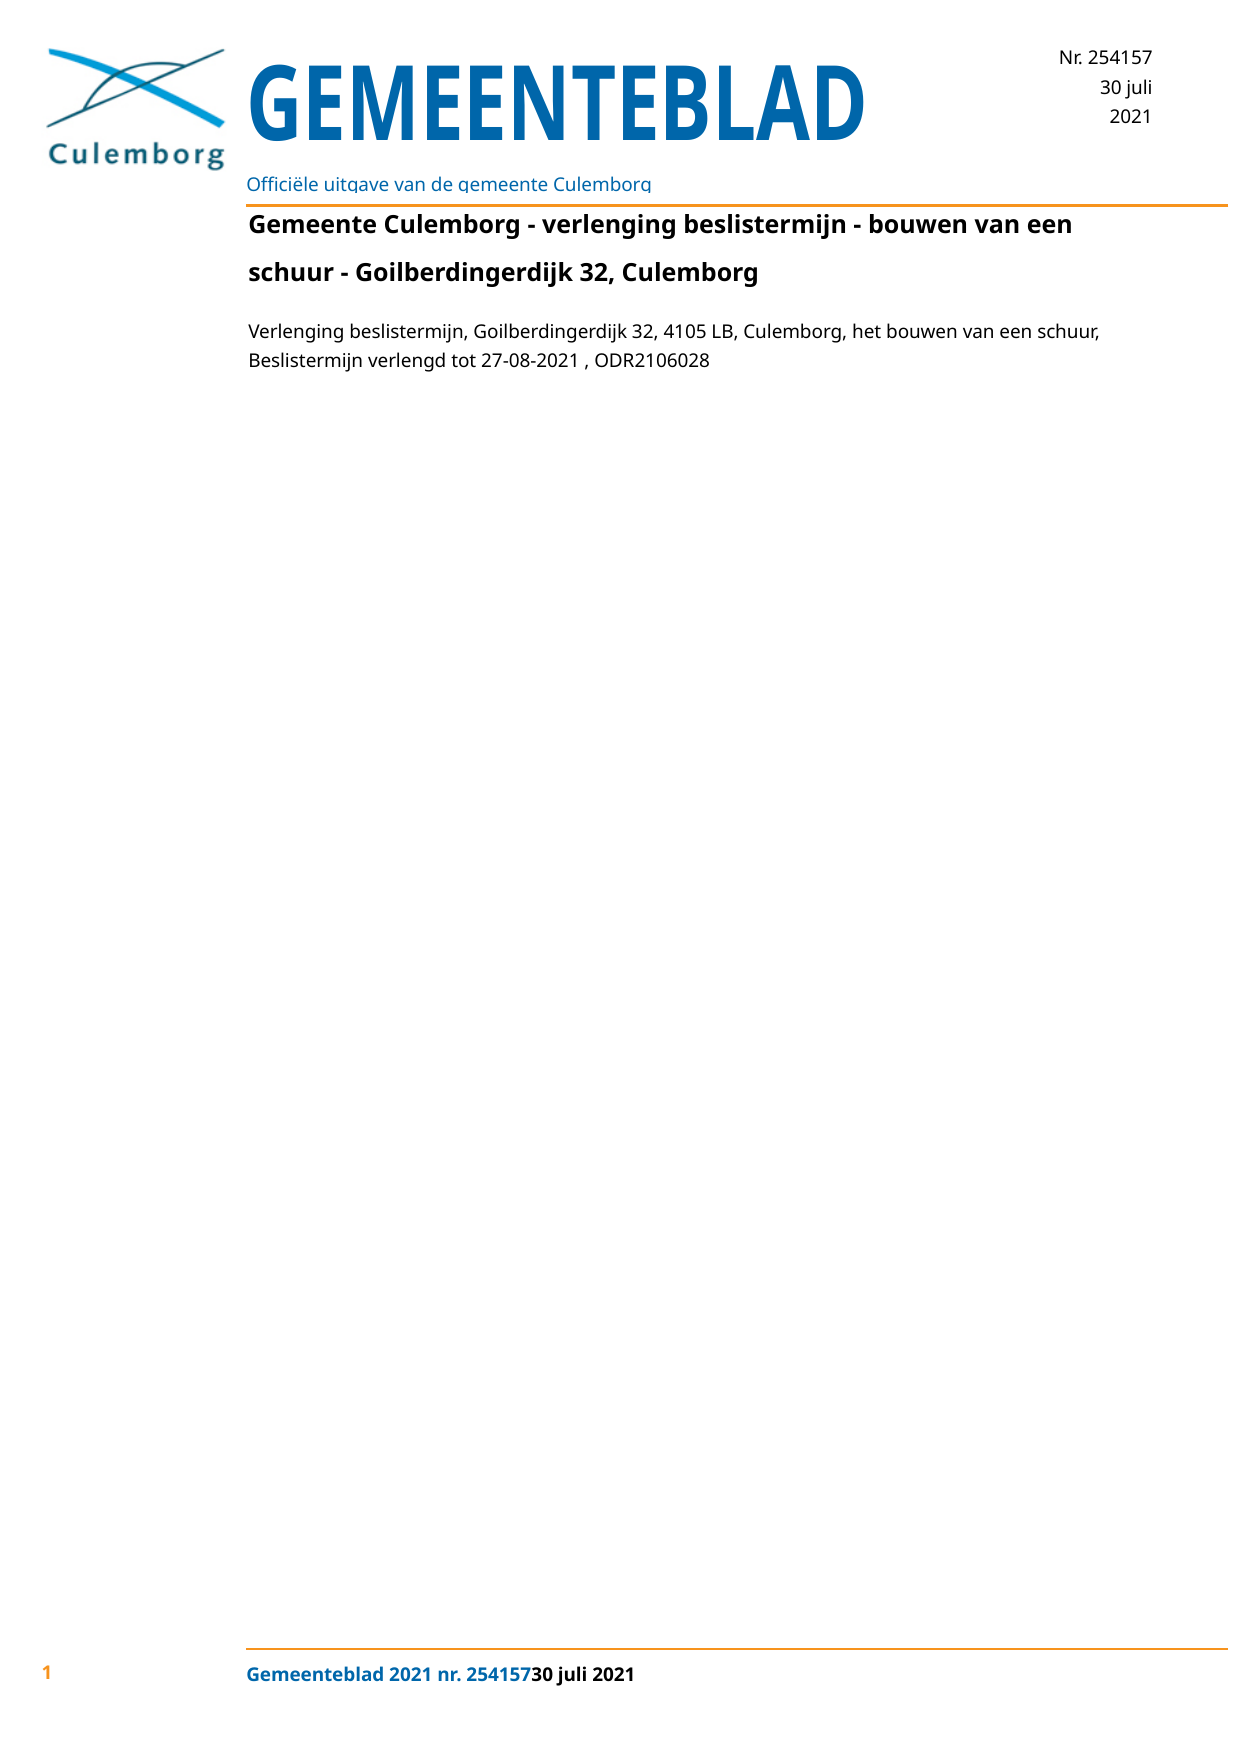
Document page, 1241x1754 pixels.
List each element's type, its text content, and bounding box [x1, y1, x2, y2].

text Verlenging beslistermijn, Goilberdingerdijk 32, 4105 LB, Culemborg, het bouwen van een schuur, Beslistermijn verlengd tot 27-08-2021 , ODR2106028 [248, 318, 1152, 373]
text Gemeente Culemborg - verlenging beslistermijn - bouwen van een schuur - Goilberdingerdijk 32, Culemborg [248, 207, 1152, 288]
picture [41, 47, 231, 172]
